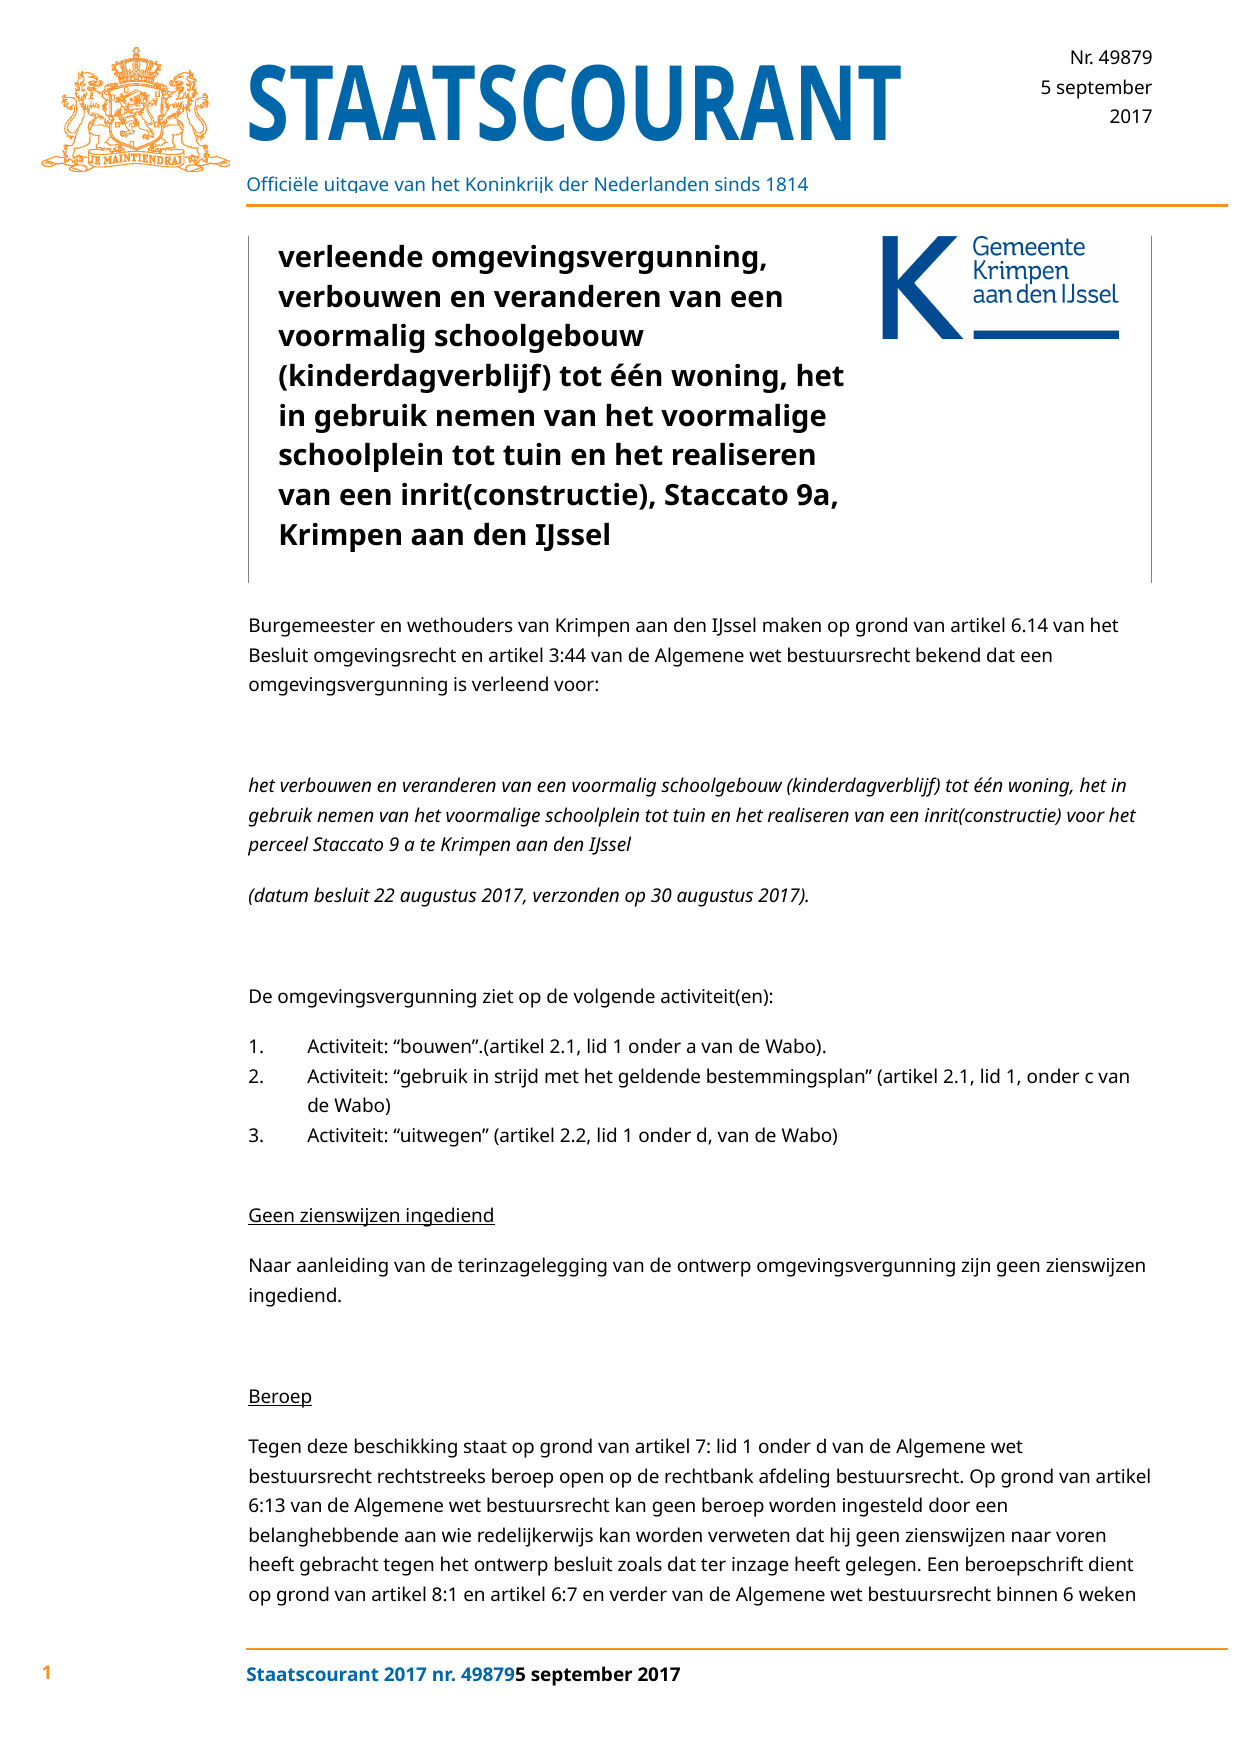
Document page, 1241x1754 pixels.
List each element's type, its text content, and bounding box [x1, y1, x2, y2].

text het verbouwen en veranderen van een voormalig schoolgebouw (kinderdagverblijf) tot één woning, het in gebruik nemen van het voormalige schoolplein tot tuin en het realiseren van een inrit(constructie) voor het perceel Staccato 9 a te Krimpen aan den IJssel [248, 772, 1152, 857]
text Burgemeester en wethouders van Krimpen aan den IJssel maken op grond van artikel 6.14 van het Besluit omgevingsrecht en artikel 3:44 van de Algemene wet bestuursrecht bekend dat een omgevingsvergunning is verleend voor: [248, 612, 1152, 697]
table_header [850, 236, 882, 338]
table_header [1119, 236, 1151, 338]
text Beroep [248, 1383, 1152, 1408]
text (datum besluit 22 augustus 2017, verzonden op 30 augustus 2017). [248, 882, 1152, 908]
list Activiteit: “uitwegen” (artikel 2.2, lid 1 onder d, van de Wabo) [248, 1122, 1152, 1148]
text De omgevingsvergunning ziet op de volgende activiteit(en): [248, 983, 1152, 1008]
table_header [850, 339, 1151, 583]
picture [882, 236, 1119, 339]
list Activiteit: “bouwen”.(artikel 2.1, lid 1 onder a van de Wabo). [248, 1033, 1152, 1059]
text Geen zienswijzen ingediend [248, 1202, 1152, 1228]
text Tegen deze beschikking staat op grond van artikel 7: lid 1 onder d van de Algemene wet bestuursrecht rechtstreeks beroep open op de rechtbank afdeling bestuursrecht. Op grond van artikel 6:13 van de Algemene wet bestuursrecht kan geen beroep worden ingesteld door een belanghebbende aan wie redelijkerwijs kan worden verweten dat hij geen zienswijzen naar voren heeft gebracht tegen het ontwerp besluit zoals dat ter inzage heeft gelegen. Een beroepschrift dient op grond van artikel 8:1 en artikel 6:7 en verder van de Algemene wet bestuursrecht binnen 6 weken [248, 1433, 1152, 1607]
list Activiteit: “gebruik in strijd met het geldende bestemmingsplan” (artikel 2.1, lid 1, onder c van de Wabo) [248, 1063, 1152, 1118]
text Naar aanleiding van de terinzagelegging van de ontwerp omgevingsvergunning zijn geen zienswijzen ingediend. [248, 1252, 1152, 1308]
picture [41, 47, 231, 172]
table_header verleende omgevingsvergunning, verbouwen en veranderen van een voormalig schoolgebouw (kinderdagverblijf) tot één woning, het in gebruik nemen van het voormalige schoolplein tot tuin en het realiseren van een inrit(constructie), Staccato 9a, Krimpen aan den IJssel [249, 236, 850, 583]
